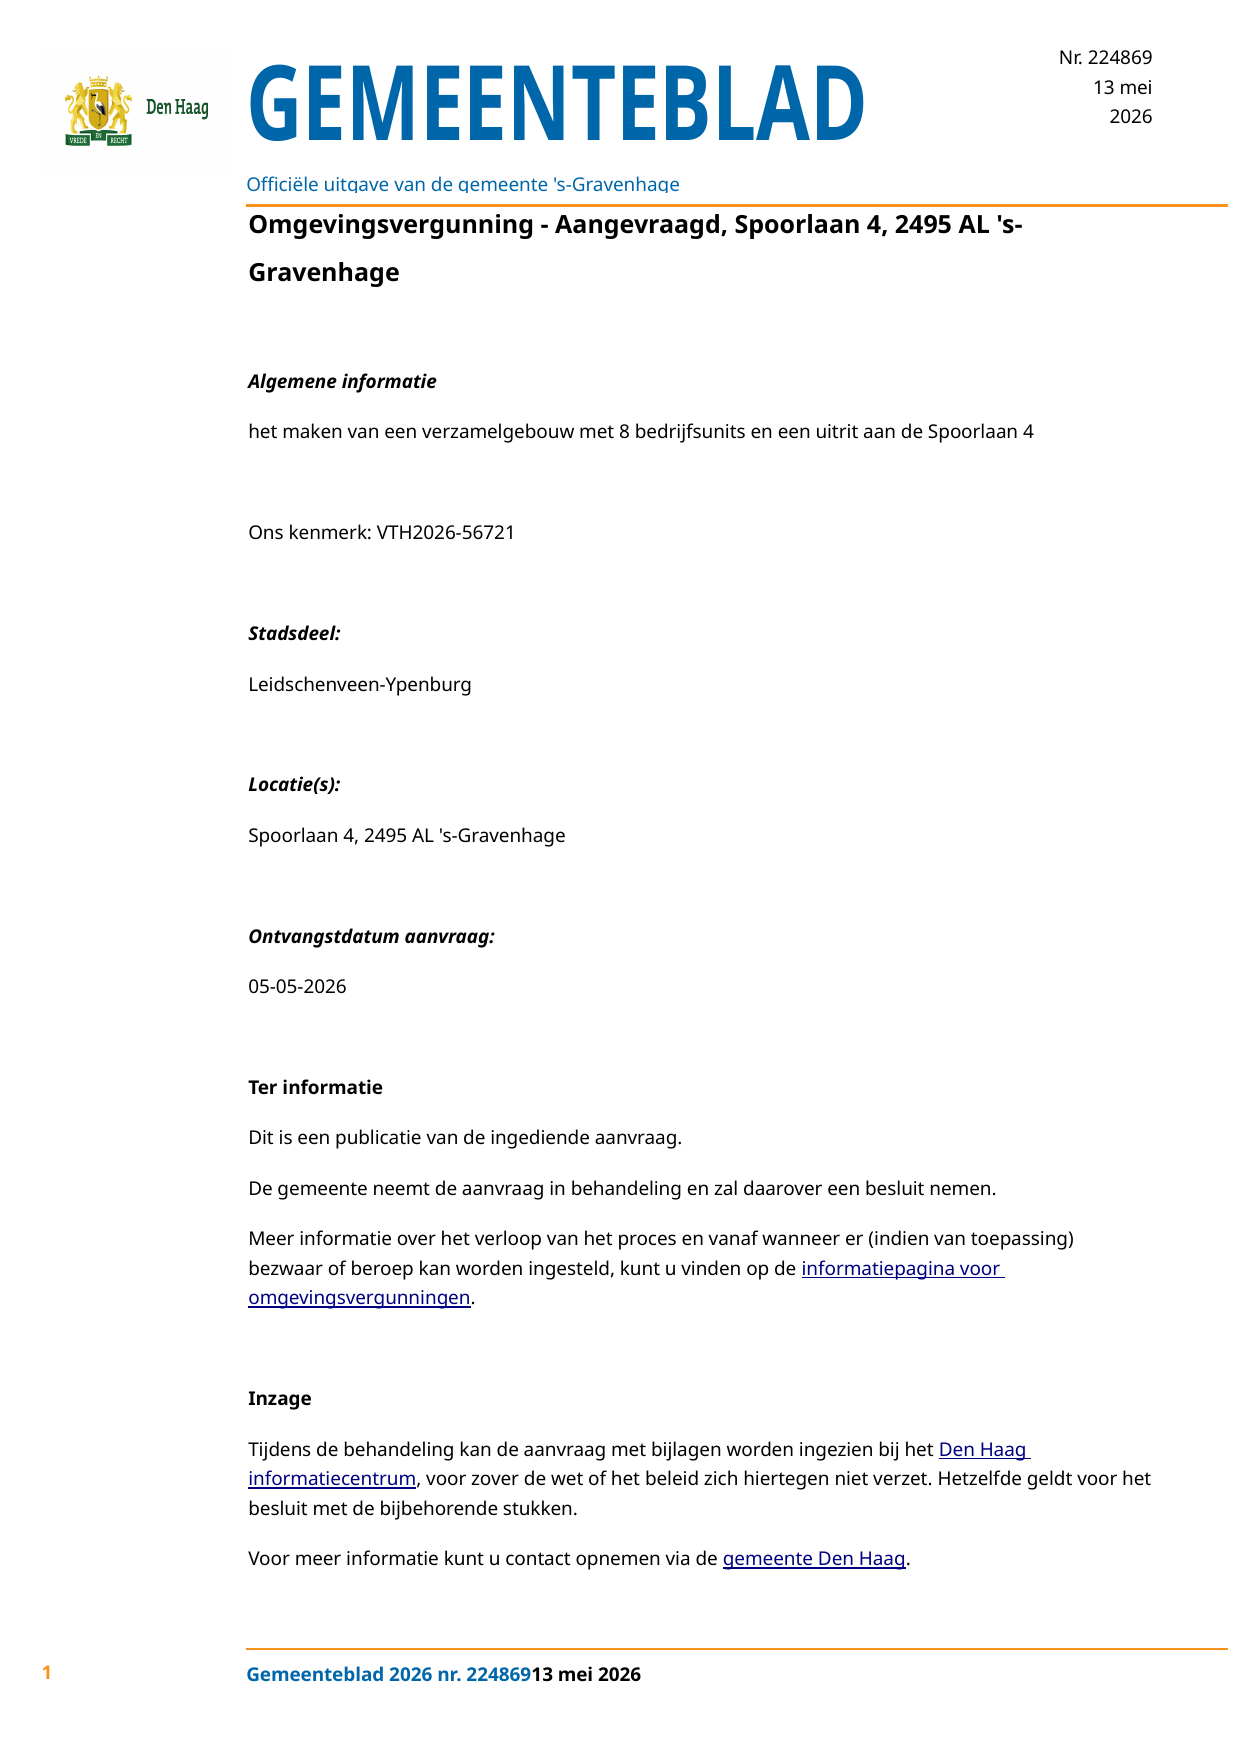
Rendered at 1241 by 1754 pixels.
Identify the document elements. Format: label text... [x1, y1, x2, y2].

text Stadsdeel: [248, 620, 1152, 646]
text De gemeente neemt de aanvraag in behandeling en zal daarover een besluit nemen. [248, 1175, 1152, 1201]
text Ter informatie [248, 1074, 1152, 1100]
text Locatie(s): [248, 772, 1152, 797]
text Dit is een publicatie van de ingediende aanvraag. [248, 1124, 1152, 1150]
text Algemene informatie [248, 368, 1152, 394]
text Voor meer informatie kunt u contact opnemen via de gemeente Den Haag. [248, 1545, 1152, 1571]
text Meer informatie over het verloop van het proces en vanaf wanneer er (indien van toepassing) bezwaar of beroep kan worden ingesteld, kunt u vinden op de informatiepagina voor omgevingsvergunningen. [248, 1225, 1152, 1310]
text Omgevingsvergunning - Aangevraagd, Spoorlaan 4, 2495 AL 's-Gravenhage [248, 207, 1152, 288]
text het maken van een verzamelgebouw met 8 bedrijfsunits en een uitrit aan de Spoorlaan 4 [248, 419, 1152, 444]
text Inzage [248, 1385, 1152, 1411]
text Leidschenveen-Ypenburg [248, 671, 1152, 697]
text Spoorlaan 4, 2495 AL 's-Gravenhage [248, 822, 1152, 848]
text Ons kenmerk: VTH2026-56721 [248, 519, 1152, 545]
text 05-05-2026 [248, 973, 1152, 999]
text Tijdens de behandeling kan de aanvraag met bijlagen worden ingezien bij het Den Haag informatiecentrum, voor zover de wet of het beleid zich hiertegen niet verzet. Hetzelfde geldt voor het besluit met de bijbehorende stukken. [248, 1436, 1152, 1521]
text Ontvangstdatum aanvraag: [248, 923, 1152, 949]
picture [41, 47, 231, 172]
